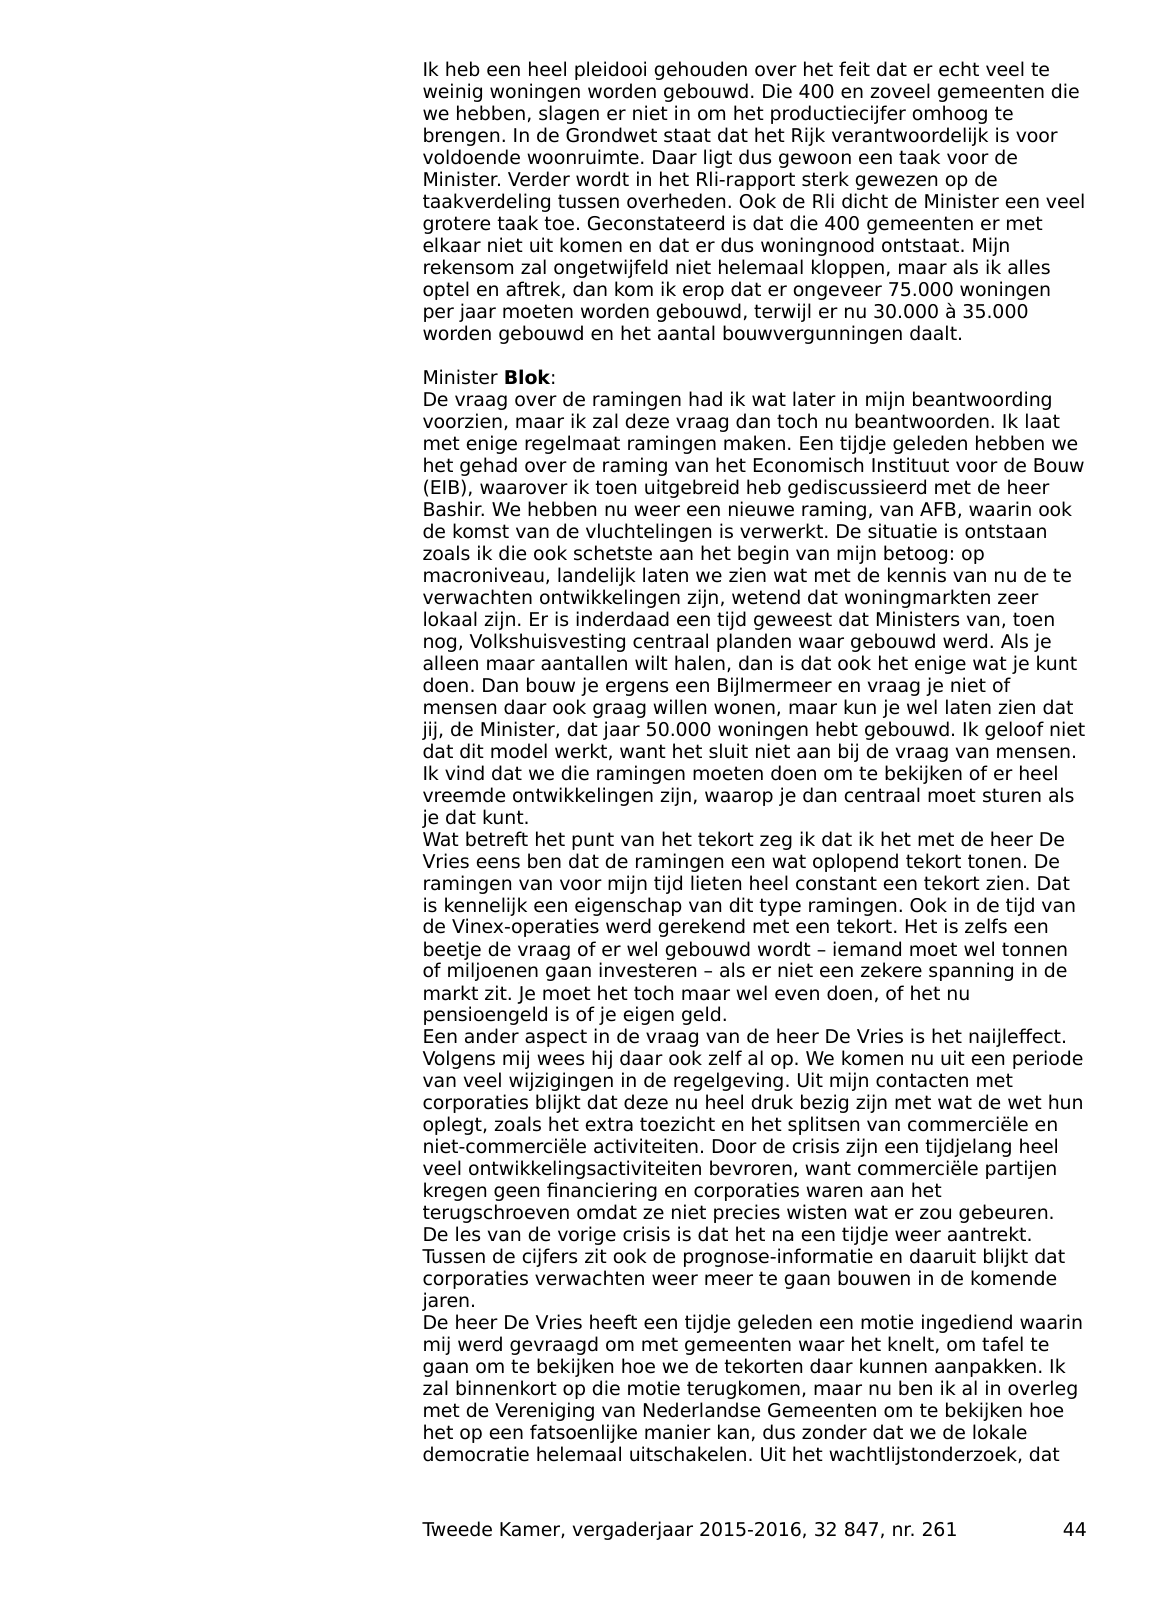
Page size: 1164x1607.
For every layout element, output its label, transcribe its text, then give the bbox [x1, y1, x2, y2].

text Een ander aspect in de vraag van de heer De Vries is het naijleffect. Volgens mij wees hij daar ook zelf al op. We komen nu uit een periode van veel wijzigingen in de regelgeving. Uit mijn contacten met corporaties blijkt dat deze nu heel druk bezig zijn met wat de wet hun oplegt, zoals het extra toezicht en het splitsen van commerciële en niet-commerciële activiteiten. Door de crisis zijn een tijdjelang heel veel ontwikkelingsactiviteiten bevroren, want commerciële partijen kregen geen financiering en corporaties waren aan het terugschroeven omdat ze niet precies wisten wat er zou gebeuren. De les van de vorige crisis is dat het na een tijdje weer aantrekt. Tussen de cijfers zit ook de prognose-informatie en daaruit blijkt dat corporaties verwachten weer meer te gaan bouwen in de komende jaren. [422, 1026, 1087, 1312]
text Minister Blok: [422, 367, 1087, 389]
text Ik heb een heel pleidooi gehouden over het feit dat er echt veel te weinig woningen worden gebouwd. Die 400 en zoveel gemeenten die we hebben, slagen er niet in om het productiecijfer omhoog te brengen. In de Grondwet staat dat het Rijk verantwoordelijk is voor voldoende woonruimte. Daar ligt dus gewoon een taak voor de Minister. Verder wordt in het Rli-rapport sterk gewezen op de taakverdeling tussen overheden. Ook de Rli dicht de Minister een veel grotere taak toe. Geconstateerd is dat die 400 gemeenten er met elkaar niet uit komen en dat er dus woningnood ontstaat. Mijn rekensom zal ongetwijfeld niet helemaal kloppen, maar als ik alles optel en aftrek, dan kom ik erop dat er ongeveer 75.000 woningen per jaar moeten worden gebouwd, terwijl er nu 30.000 à 35.000 worden gebouwd en het aantal bouwvergunningen daalt. [422, 59, 1087, 345]
text Wat betreft het punt van het tekort zeg ik dat ik het met de heer De Vries eens ben dat de ramingen een wat oplopend tekort tonen. De ramingen van voor mijn tijd lieten heel constant een tekort zien. Dat is kennelijk een eigenschap van dit type ramingen. Ook in de tijd van de Vinex-operaties werd gerekend met een tekort. Het is zelfs een beetje de vraag of er wel gebouwd wordt – iemand moet wel tonnen of miljoenen gaan investeren – als er niet een zekere spanning in de markt zit. Je moet het toch maar wel even doen, of het nu pensioengeld is of je eigen geld. [422, 828, 1087, 1026]
text De vraag over de ramingen had ik wat later in mijn beantwoording voorzien, maar ik zal deze vraag dan toch nu beantwoorden. Ik laat met enige regelmaat ramingen maken. Een tijdje geleden hebben we het gehad over de raming van het Economisch Instituut voor de Bouw (EIB), waarover ik toen uitgebreid heb gediscussieerd met de heer Bashir. We hebben nu weer een nieuwe raming, van AFB, waarin ook de komst van de vluchtelingen is verwerkt. De situatie is ontstaan zoals ik die ook schetste aan het begin van mijn betoog: op macroniveau, landelijk laten we zien wat met de kennis van nu de te verwachten ontwikkelingen zijn, wetend dat woningmarkten zeer lokaal zijn. Er is inderdaad een tijd geweest dat Ministers van, toen nog, Volkshuisvesting centraal planden waar gebouwd werd. Als je alleen maar aantallen wilt halen, dan is dat ook het enige wat je kunt doen. Dan bouw je ergens een Bijlmermeer en vraag je niet of mensen daar ook graag willen wonen, maar kun je wel laten zien dat jij, de Minister, dat jaar 50.000 woningen hebt gebouwd. Ik geloof niet dat dit model werkt, want het sluit niet aan bij de vraag van mensen. Ik vind dat we die ramingen moeten doen om te bekijken of er heel vreemde ontwikkelingen zijn, waarop je dan centraal moet sturen als je dat kunt. [422, 389, 1087, 828]
text De heer De Vries heeft een tijdje geleden een motie ingediend waarin mij werd gevraagd om met gemeenten waar het knelt, om tafel te gaan om te bekijken hoe we de tekorten daar kunnen aanpakken. Ik zal binnenkort op die motie terugkomen, maar nu ben ik al in overleg met de Vereniging van Nederlandse Gemeenten om te bekijken hoe het op een fatsoenlijke manier kan, dus zonder dat we de lokale democratie helemaal uitschakelen. Uit het wachtlijstonderzoek, dat [422, 1312, 1087, 1466]
